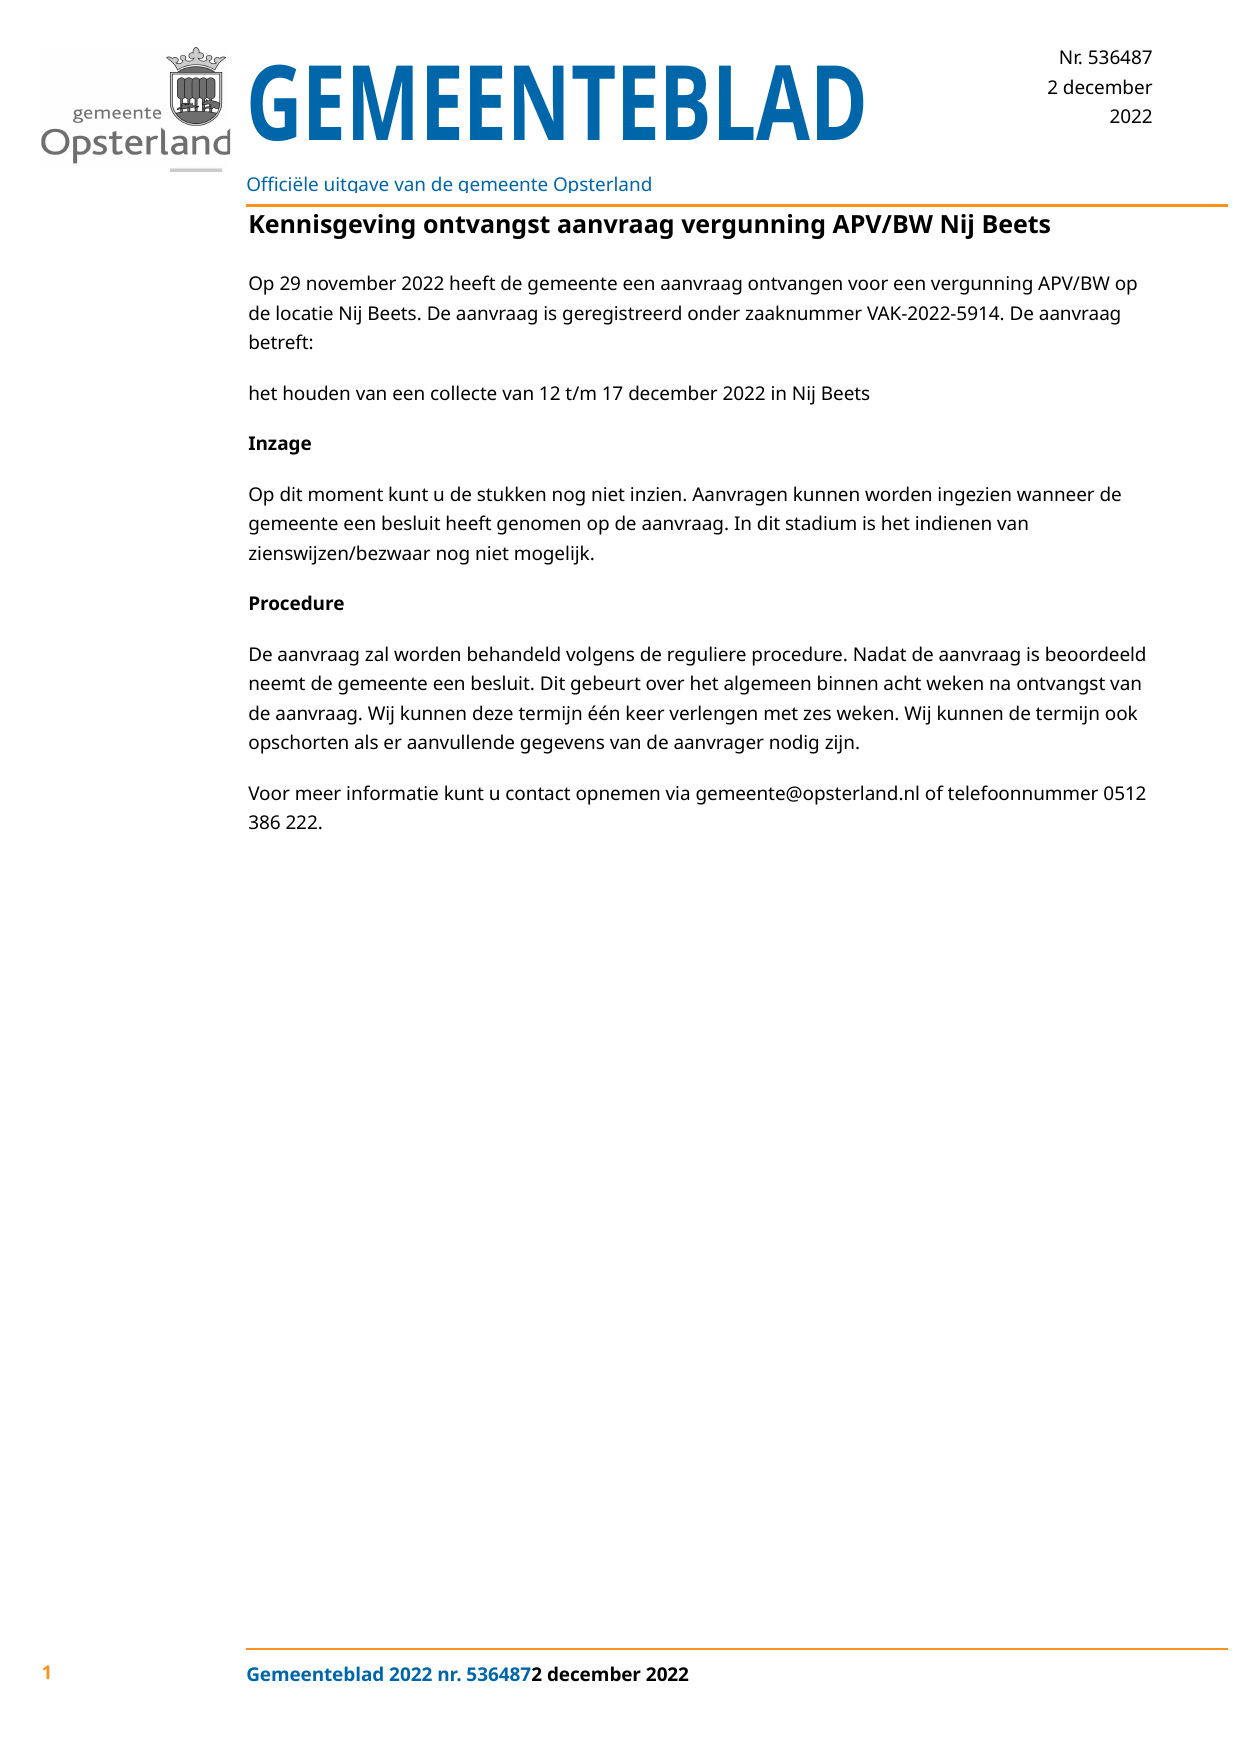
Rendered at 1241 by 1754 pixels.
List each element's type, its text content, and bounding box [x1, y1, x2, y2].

text het houden van een collecte van 12 t/m 17 december 2022 in Nij Beets [248, 380, 1152, 406]
text Op dit moment kunt u de stukken nog niet inzien. Aanvragen kunnen worden ingezien wanneer de gemeente een besluit heeft genomen op de aanvraag. In dit stadium is het indienen van zienswijzen/bezwaar nog niet mogelijk. [248, 481, 1152, 566]
text Inzage [248, 430, 1152, 456]
text Op 29 november 2022 heeft de gemeente een aanvraag ontvangen voor een vergunning APV/BW op de locatie Nij Beets. De aanvraag is geregistreerd onder zaaknummer VAK-2022-5914. De aanvraag betreft: [248, 270, 1152, 355]
text Voor meer informatie kunt u contact opnemen via gemeente@opsterland.nl of telefoonnummer 0512 386 222. [248, 780, 1152, 835]
text Procedure [248, 590, 1152, 616]
text De aanvraag zal worden behandeld volgens de reguliere procedure. Nadat de aanvraag is beoordeeld neemt de gemeente een besluit. Dit gebeurt over het algemeen binnen acht weken na ontvangst van de aanvraag. Wij kunnen deze termijn één keer verlengen met zes weken. Wij kunnen de termijn ook opschorten als er aanvullende gegevens van de aanvrager nodig zijn. [248, 641, 1152, 755]
picture [41, 47, 231, 172]
text Kennisgeving ontvangst aanvraag vergunning APV/BW Nij Beets [248, 207, 1152, 241]
